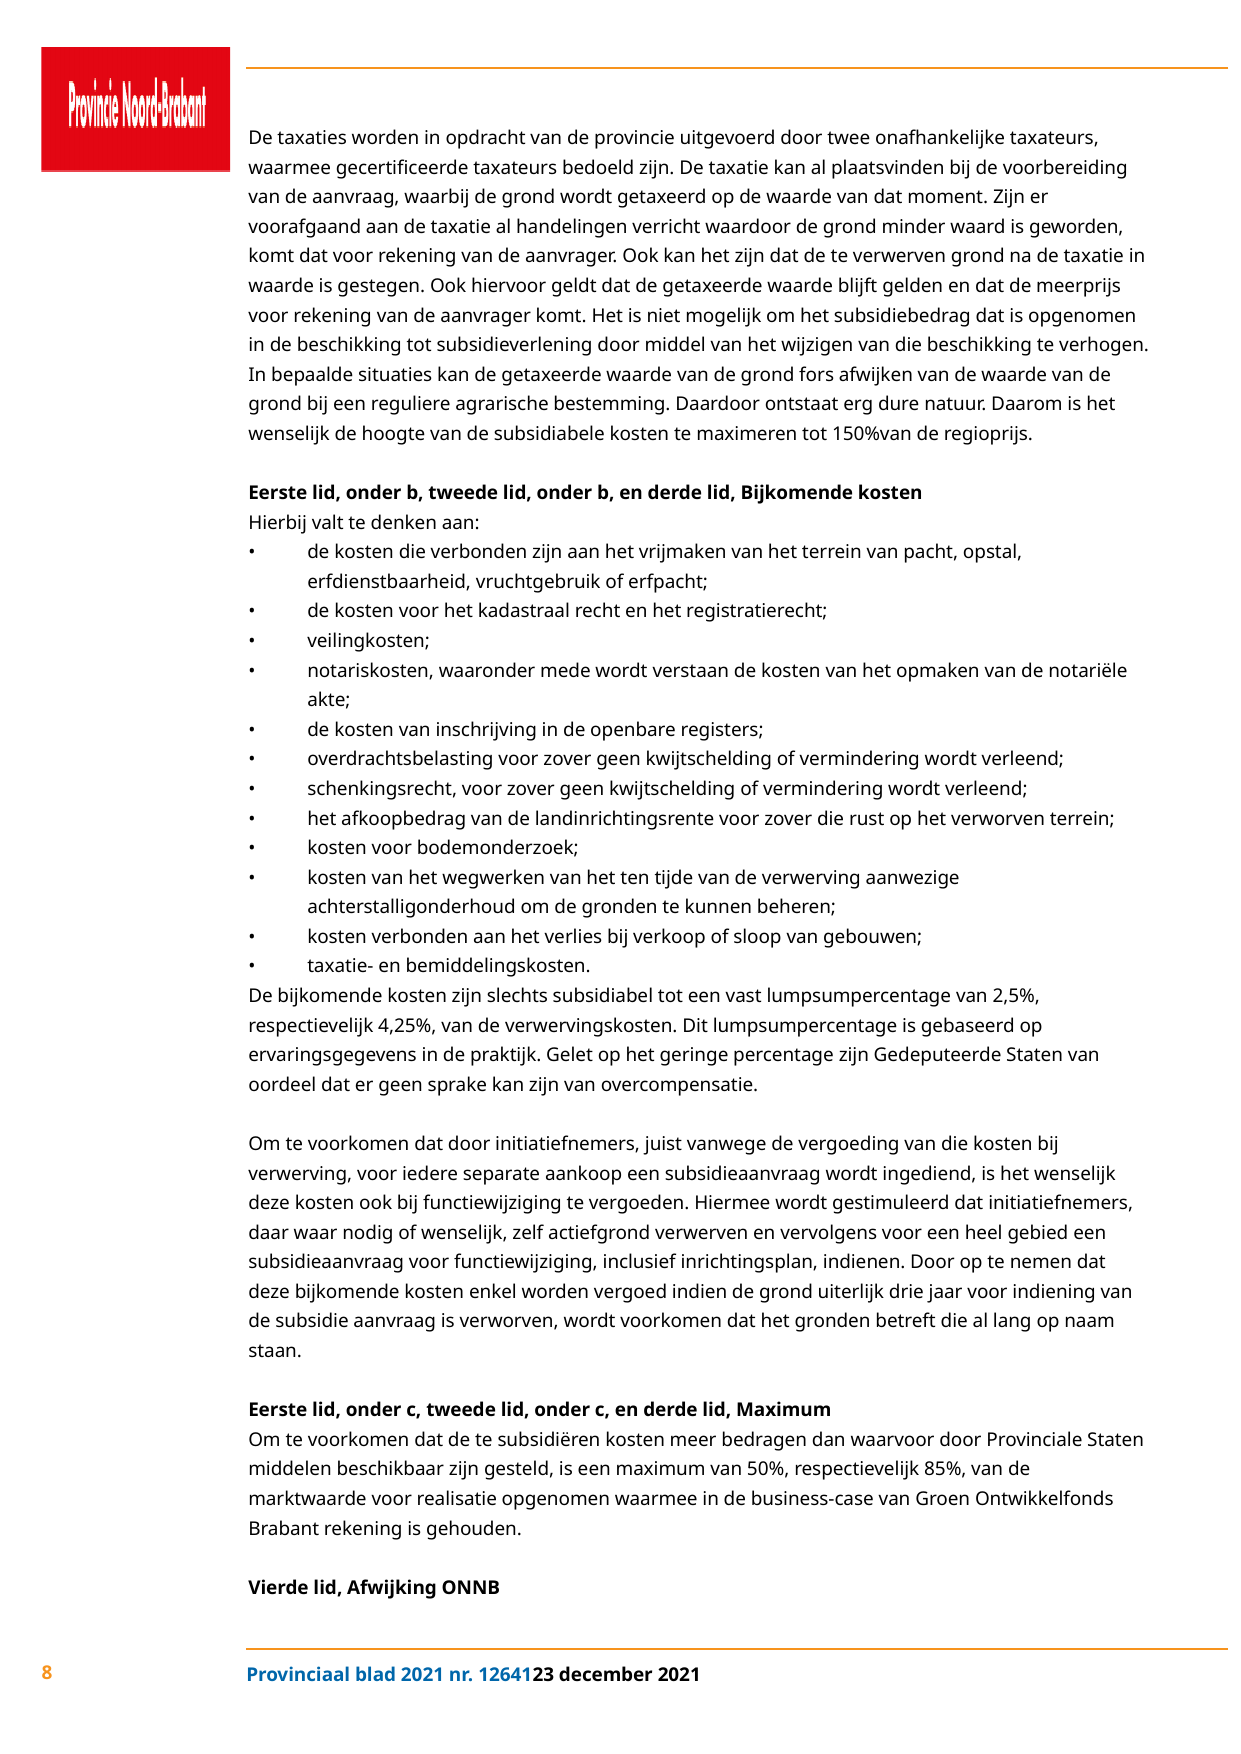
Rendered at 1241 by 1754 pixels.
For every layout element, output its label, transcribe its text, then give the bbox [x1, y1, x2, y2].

text De bijkomende kosten zijn slechts subsidiabel tot een vast lumpsumpercentage van 2,5%, respectievelijk 4,25%, van de verwervingskosten. Dit lumpsumpercentage is gebaseerd op ervaringsgegevens in de praktijk. Gelet op het geringe percentage zijn Gedeputeerde Staten van oordeel dat er geen sprake kan zijn van overcompensatie. [248, 982, 1152, 1097]
list het afkoopbedrag van de landinrichtingsrente voor zover die rust op het verworven terrein; [248, 805, 1152, 831]
text Om te voorkomen dat door initiatiefnemers, juist vanwege de vergoeding van die kosten bij verwerving, voor iedere separate aankoop een subsidieaanvraag wordt ingediend, is het wenselijk deze kosten ook bij functiewijziging te vergoeden. Hiermee wordt gestimuleerd dat initiatiefnemers, daar waar nodig of wenselijk, zelf actiefgrond verwerven en vervolgens voor een heel gebied een subsidieaanvraag voor functiewijziging, inclusief inrichtingsplan, indienen. Door op te nemen dat deze bijkomende kosten enkel worden vergoed indien de grond uiterlijk drie jaar voor indiening van de subsidie aanvraag is verworven, wordt voorkomen dat het gronden betreft die al lang op naam staan. [248, 1130, 1152, 1363]
picture [41, 47, 231, 172]
text In bepaalde situaties kan de getaxeerde waarde van de grond fors afwijken van de waarde van de grond bij een reguliere agrarische bestemming. Daardoor ontstaat erg dure natuur. Daarom is het wenselijk de hoogte van de subsidiabele kosten te maximeren tot 150%van de regioprijs. [248, 361, 1152, 446]
text Vierde lid, Afwijking ONNB [248, 1574, 1152, 1600]
text Hierbij valt te denken aan: [248, 509, 1152, 535]
list de kosten van inschrijving in de openbare registers; [248, 716, 1152, 742]
list taxatie- en bemiddelingskosten. [248, 953, 1152, 978]
text Eerste lid, onder b, tweede lid, onder b, en derde lid, Bijkomende kosten [248, 479, 1152, 505]
list de kosten voor het kadastraal recht en het registratierecht; [248, 598, 1152, 623]
text Eerste lid, onder c, tweede lid, onder c, en derde lid, Maximum [248, 1396, 1152, 1422]
text De taxaties worden in opdracht van de provincie uitgevoerd door twee onafhankelijke taxateurs, waarmee gecertificeerde taxateurs bedoeld zijn. De taxatie kan al plaatsvinden bij de voorbereiding van de aanvraag, waarbij de grond wordt getaxeerd op de waarde van dat moment. Zijn er voorafgaand aan de taxatie al handelingen verricht waardoor de grond minder waard is geworden, komt dat voor rekening van de aanvrager. Ook kan het zijn dat de te verwerven grond na de taxatie in waarde is gestegen. Ook hiervoor geldt dat de getaxeerde waarde blijft gelden en dat de meerprijs voor rekening van de aanvrager komt. Het is niet mogelijk om het subsidiebedrag dat is opgenomen in de beschikking tot subsidieverlening door middel van het wijzigen van die beschikking te verhogen. [248, 124, 1152, 357]
list overdrachtsbelasting voor zover geen kwijtschelding of vermindering wordt verleend; [248, 746, 1152, 771]
list veilingkosten; [248, 627, 1152, 653]
list kosten verbonden aan het verlies bij verkoop of sloop van gebouwen; [248, 923, 1152, 949]
list kosten van het wegwerken van het ten tijde van de verwerving aanwezige achterstalligonderhoud om de gronden te kunnen beheren; [248, 864, 1152, 919]
list notariskosten, waaronder mede wordt verstaan de kosten van het opmaken van de notariële akte; [248, 657, 1152, 712]
list kosten voor bodemonderzoek; [248, 834, 1152, 860]
text Om te voorkomen dat de te subsidiëren kosten meer bedragen dan waarvoor door Provinciale Staten middelen beschikbaar zijn gesteld, is een maximum van 50%, respectievelijk 85%, van de marktwaarde voor realisatie opgenomen waarmee in de business-case van Groen Ontwikkelfonds Brabant rekening is gehouden. [248, 1426, 1152, 1541]
list de kosten die verbonden zijn aan het vrijmaken van het terrein van pacht, opstal, erfdienstbaarheid, vruchtgebruik of erfpacht; [248, 538, 1152, 594]
list schenkingsrecht, voor zover geen kwijtschelding of vermindering wordt verleend; [248, 775, 1152, 801]
